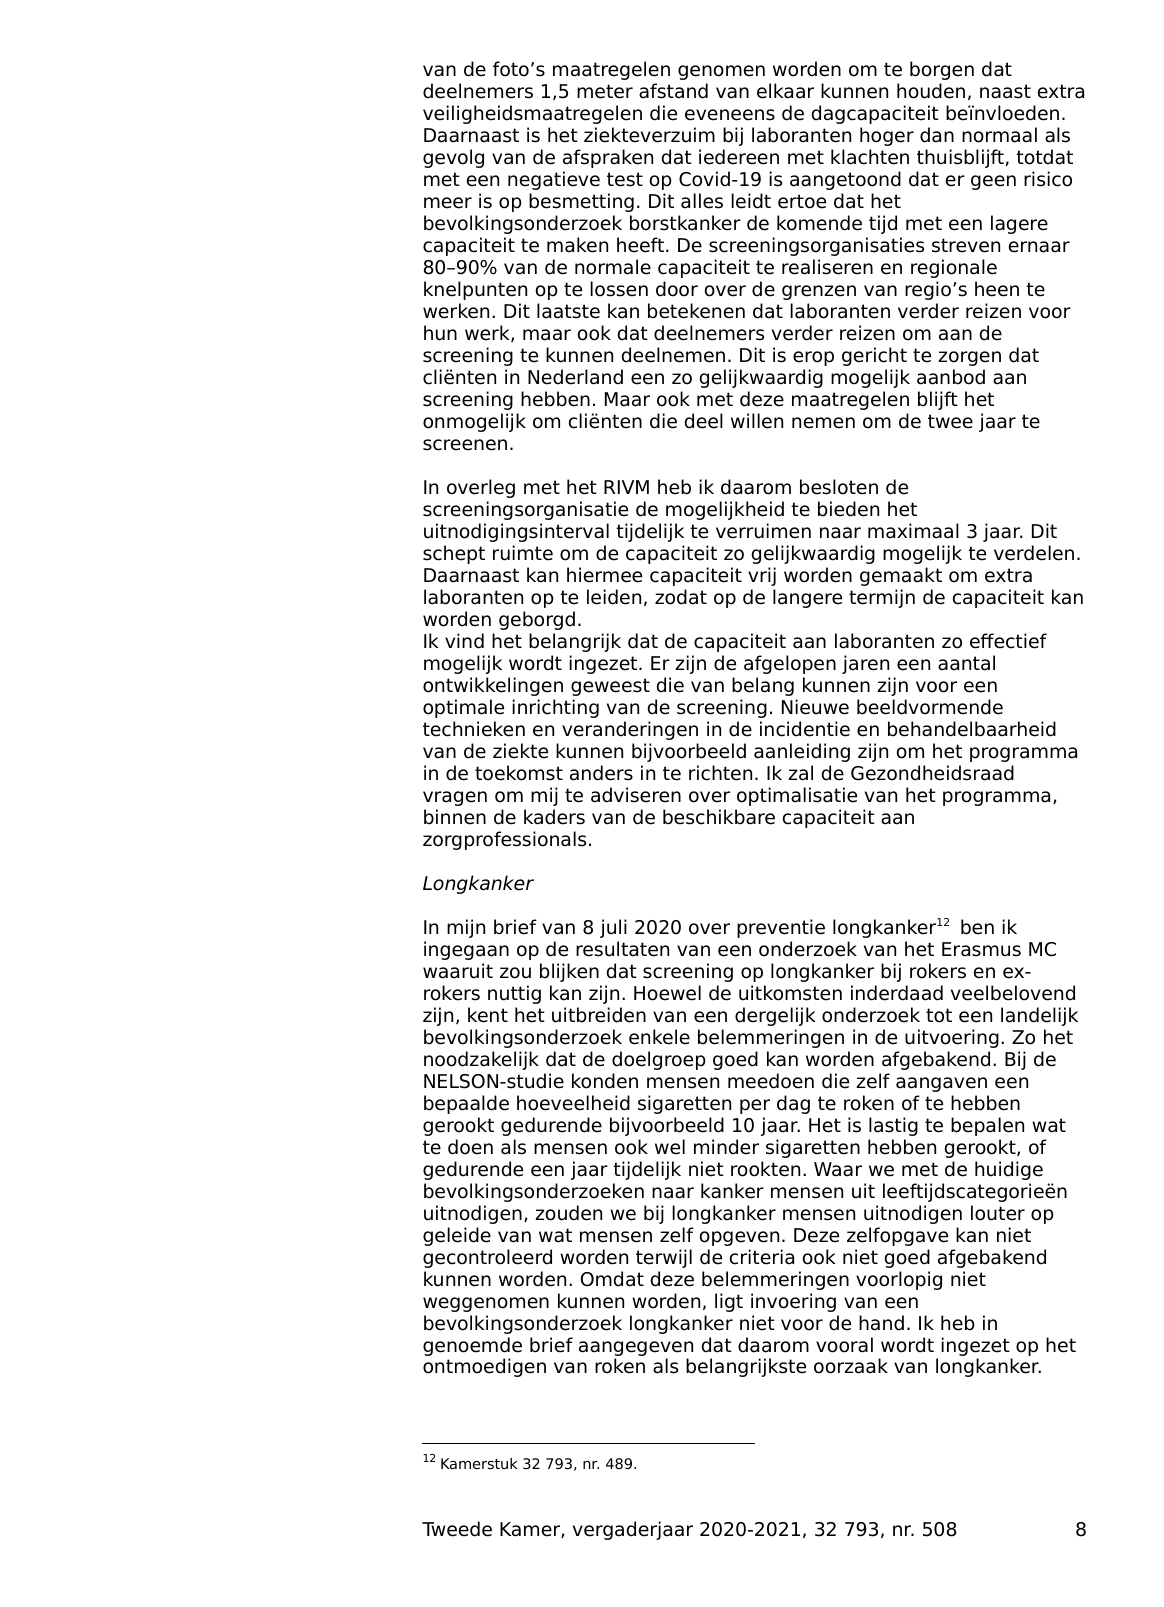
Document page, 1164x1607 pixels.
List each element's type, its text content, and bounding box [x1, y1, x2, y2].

text Ik vind het belangrijk dat de capaciteit aan laboranten zo effectief mogelijk wordt ingezet. Er zijn de afgelopen jaren een aantal ontwikkelingen geweest die van belang kunnen zijn voor een optimale inrichting van de screening. Nieuwe beeldvormende technieken en veranderingen in de incidentie en behandelbaarheid van de ziekte kunnen bijvoorbeeld aanleiding zijn om het programma in de toekomst anders in te richten. Ik zal de Gezondheidsraad vragen om mij te adviseren over optimalisatie van het programma, binnen de kaders van de beschikbare capaciteit aan zorgprofessionals. [422, 631, 1087, 851]
text Kamerstuk 32 793, nr. 489. [422, 1452, 1087, 1474]
text In mijn brief van 8 juli 2020 over preventie longkanker ben ik ingegaan op de resultaten van een onderzoek van het Erasmus MC waaruit zou blijken dat screening op longkanker bij rokers en ex-rokers nuttig kan zijn. Hoewel de uitkomsten inderdaad veelbelovend zijn, kent het uitbreiden van een dergelijk onderzoek tot een landelijk bevolkingsonderzoek enkele belemmeringen in de uitvoering. Zo het noodzakelijk dat de doelgroep goed kan worden afgebakend. Bij de NELSON-studie konden mensen meedoen die zelf aangaven een bepaalde hoeveelheid sigaretten per dag te roken of te hebben gerookt gedurende bijvoorbeeld 10 jaar. Het is lastig te bepalen wat te doen als mensen ook wel minder sigaretten hebben gerookt, of gedurende een jaar tijdelijk niet rookten. Waar we met de huidige bevolkingsonderzoeken naar kanker mensen uit leeftijdscategorieën uitnodigen, zouden we bij longkanker mensen uitnodigen louter op geleide van wat mensen zelf opgeven. Deze zelfopgave kan niet gecontroleerd worden terwijl de criteria ook niet goed afgebakend kunnen worden. Omdat deze belemmeringen voorlopig niet weggenomen kunnen worden, ligt invoering van een bevolkingsonderzoek longkanker niet voor de hand. Ik heb in genoemde brief aangegeven dat daarom vooral wordt ingezet op het ontmoedigen van roken als belangrijkste oorzaak van longkanker. [422, 917, 1087, 1378]
subtitle Longkanker [422, 873, 1087, 895]
text van de foto’s maatregelen genomen worden om te borgen dat deelnemers 1,5 meter afstand van elkaar kunnen houden, naast extra veiligheidsmaatregelen die eveneens de dagcapaciteit beïnvloeden. Daarnaast is het ziekteverzuim bij laboranten hoger dan normaal als gevolg van de afspraken dat iedereen met klachten thuisblijft, totdat met een negatieve test op Covid-19 is aangetoond dat er geen risico meer is op besmetting. Dit alles leidt ertoe dat het bevolkingsonderzoek borstkanker de komende tijd met een lagere capaciteit te maken heeft. De screeningsorganisaties streven ernaar 80–90% van de normale capaciteit te realiseren en regionale knelpunten op te lossen door over de grenzen van regio’s heen te werken. Dit laatste kan betekenen dat laboranten verder reizen voor hun werk, maar ook dat deelnemers verder reizen om aan de screening te kunnen deelnemen. Dit is erop gericht te zorgen dat cliënten in Nederland een zo gelijkwaardig mogelijk aanbod aan screening hebben. Maar ook met deze maatregelen blijft het onmogelijk om cliënten die deel willen nemen om de twee jaar te screenen. [422, 59, 1087, 455]
text In overleg met het RIVM heb ik daarom besloten de screeningsorganisatie de mogelijkheid te bieden het uitnodigingsinterval tijdelijk te verruimen naar maximaal 3 jaar. Dit schept ruimte om de capaciteit zo gelijkwaardig mogelijk te verdelen. Daarnaast kan hiermee capaciteit vrij worden gemaakt om extra laboranten op te leiden, zodat op de langere termijn de capaciteit kan worden geborgd. [422, 477, 1087, 631]
